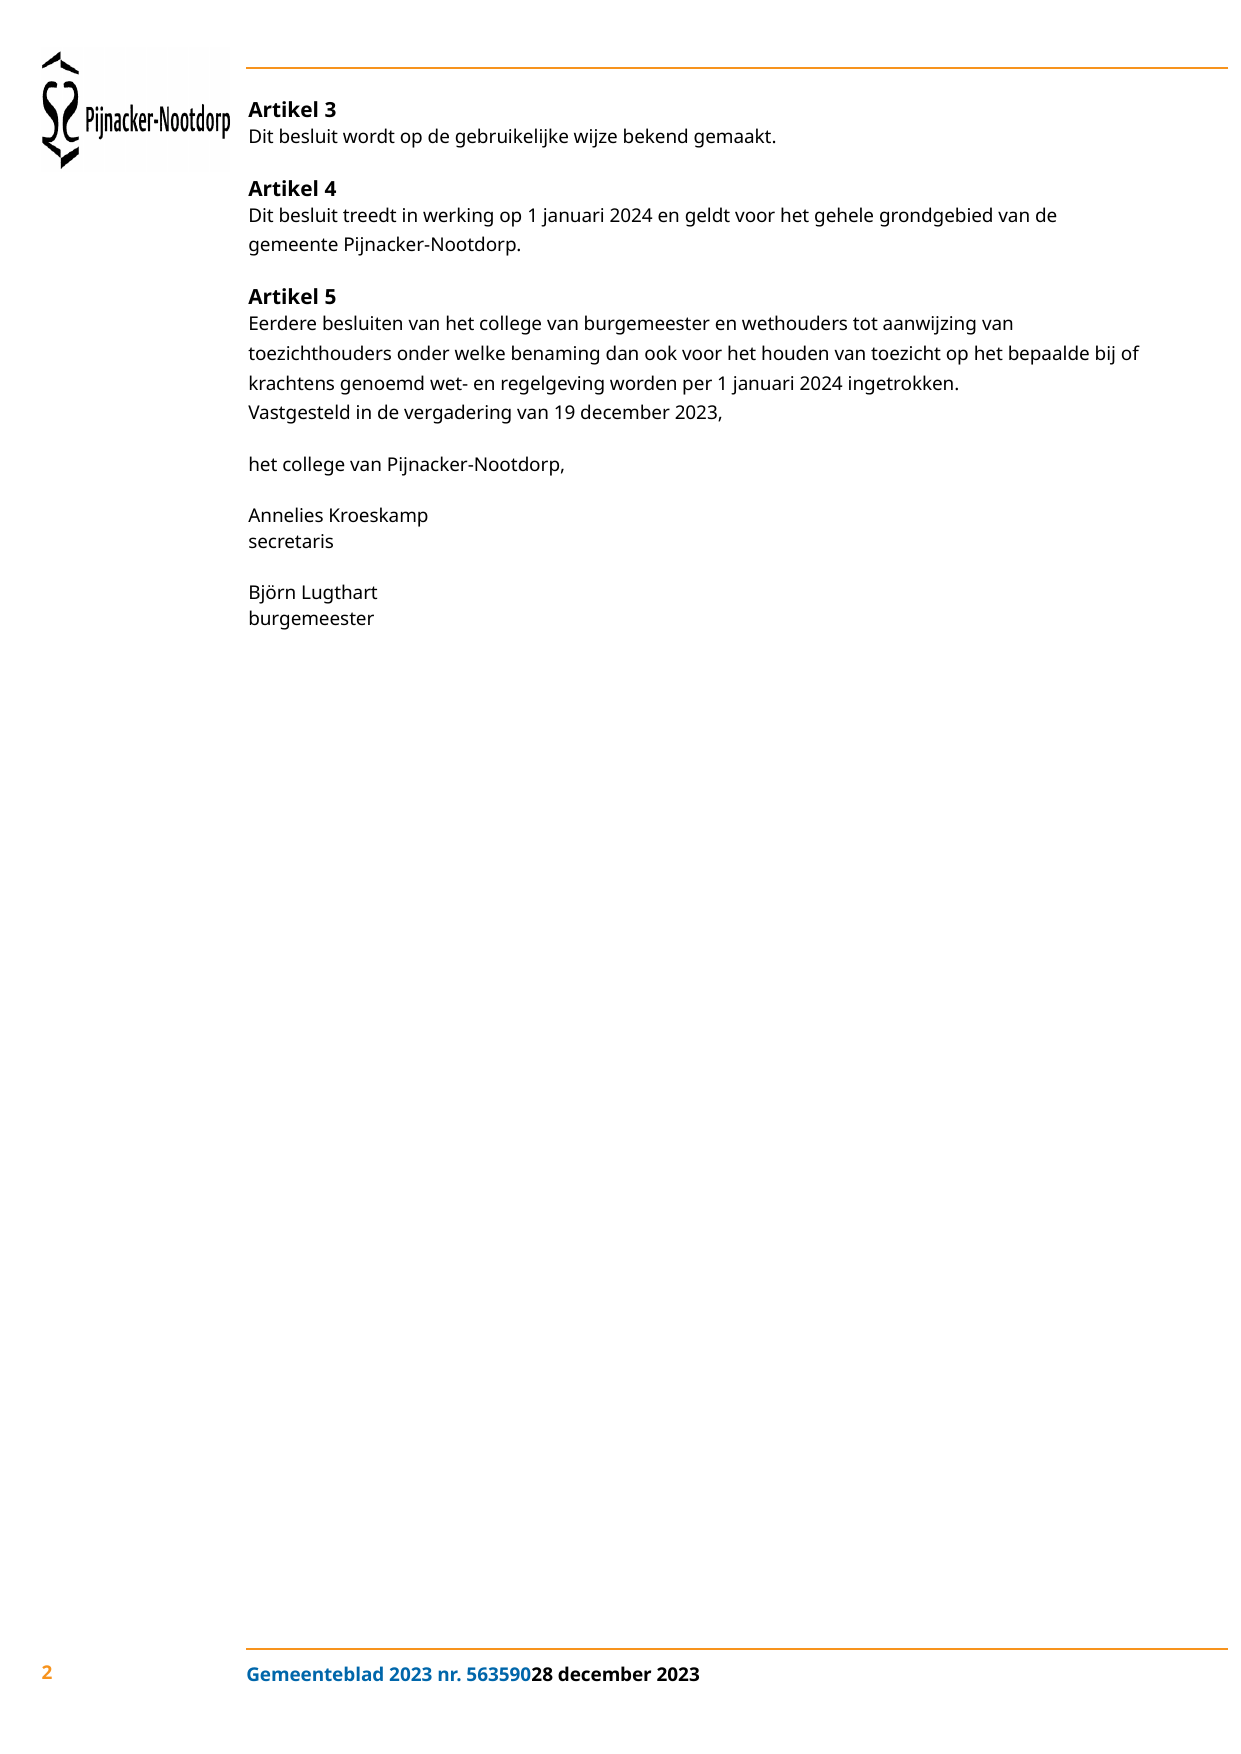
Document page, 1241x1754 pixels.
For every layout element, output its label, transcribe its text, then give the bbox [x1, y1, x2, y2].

text Björn Lugthart [248, 579, 1152, 605]
text Eerdere besluiten van het college van burgemeester en wethouders tot aanwijzing van toezichthouders onder welke benaming dan ook voor het houden van toezicht op het bepaalde bij of krachtens genoemd wet- en regelgeving worden per 1 januari 2024 ingetrokken. [248, 311, 1152, 395]
text Artikel 3 [248, 95, 1152, 123]
text Artikel 5 [248, 282, 1152, 311]
text Vastgesteld in de vergadering van 19 december 2023, [248, 399, 1152, 425]
text Annelies Kroeskamp [248, 502, 1152, 528]
picture [41, 47, 231, 172]
text Artikel 4 [248, 174, 1152, 202]
text secretaris [248, 528, 1152, 554]
text Dit besluit wordt op de gebruikelijke wijze bekend gemaakt. [248, 123, 1152, 149]
text het college van Pijnacker-Nootdorp, [248, 451, 1152, 476]
text Dit besluit treedt in werking op 1 januari 2024 en geldt voor het gehele grondgebied van de gemeente Pijnacker-Nootdorp. [248, 202, 1152, 257]
text burgemeester [248, 605, 1152, 631]
